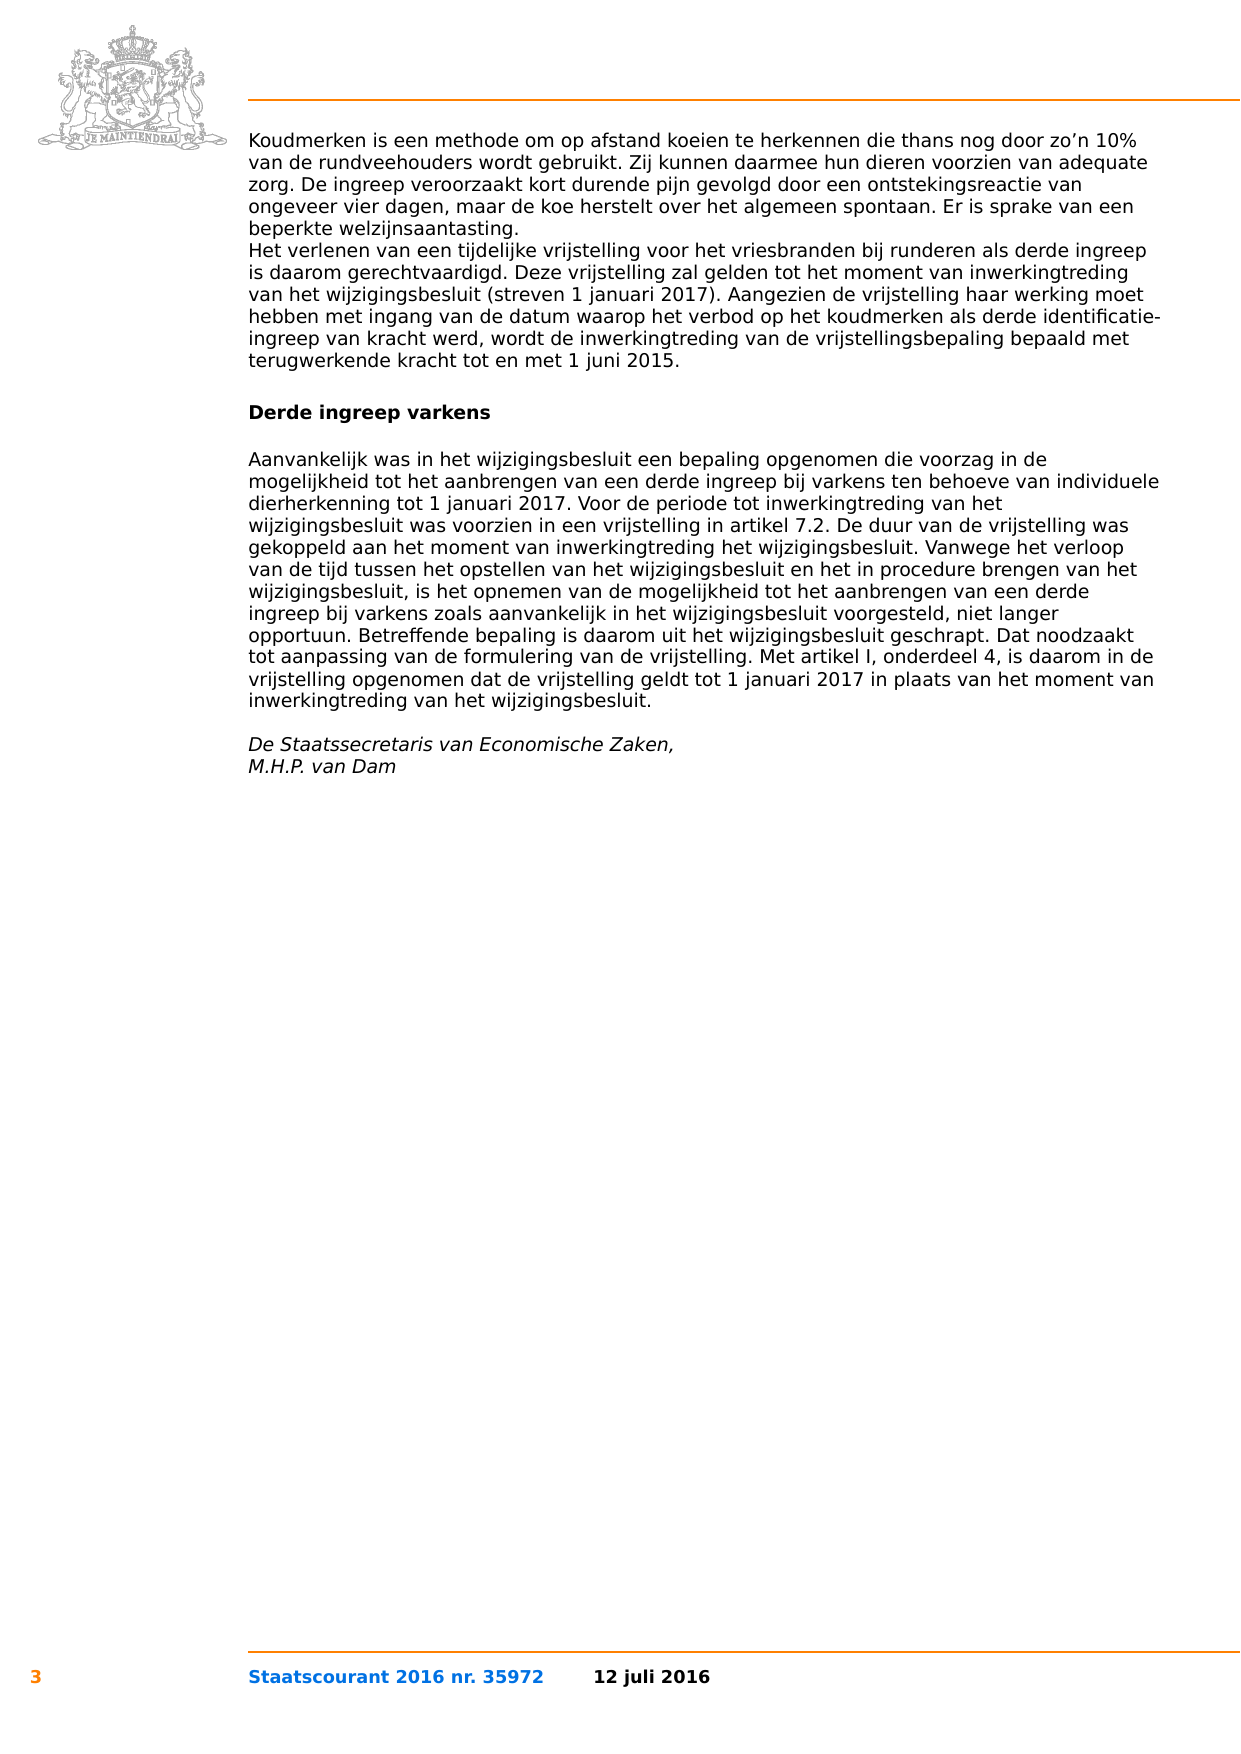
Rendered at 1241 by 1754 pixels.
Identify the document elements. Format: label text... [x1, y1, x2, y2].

text De Staatssecretaris van Economische Zaken, M.H.P. van Dam [248, 734, 1163, 778]
picture [38, 25, 227, 150]
text Aanvankelijk was in het wijzigingsbesluit een bepaling opgenomen die voorzag in de mogelijkheid tot het aanbrengen van een derde ingreep bij varkens ten behoeve van individuele dierherkenning tot 1 januari 2017. Voor de periode tot inwerkingtreding van het wijzigingsbesluit was voorzien in een vrijstelling in artikel 7.2. De duur van de vrijstelling was gekoppeld aan het moment van inwerkingtreding het wijzigingsbesluit. Vanwege het verloop van de tijd tussen het opstellen van het wijzigingsbesluit en het in procedure brengen van het wijzigingsbesluit, is het opnemen van de mogelijkheid tot het aanbrengen van een derde ingreep bij varkens zoals aanvankelijk in het wijzigingsbesluit voorgesteld, niet langer opportuun. Betreffende bepaling is daarom uit het wijzigingsbesluit geschrapt. Dat noodzaakt tot aanpassing van de formulering van de vrijstelling. Met artikel I, onderdeel 4, is daarom in de vrijstelling opgenomen dat de vrijstelling geldt tot 1 januari 2017 in plaats van het moment van inwerkingtreding van het wijzigingsbesluit. [248, 449, 1163, 712]
text Het verlenen van een tijdelijke vrijstelling voor het vriesbranden bij runderen als derde ingreep is daarom gerechtvaardigd. Deze vrijstelling zal gelden tot het moment van inwerkingtreding van het wijzigingsbesluit (streven 1 januari 2017). Aangezien de vrijstelling haar werking moet hebben met ingang van de datum waarop het verbod op het koudmerken als derde identificatie-ingreep van kracht werd, wordt de inwerkingtreding van de vrijstellingsbepaling bepaald met terugwerkende kracht tot en met 1 juni 2015. [248, 240, 1163, 372]
text Koudmerken is een methode om op afstand koeien te herkennen die thans nog door zo’n 10% van de rundveehouders wordt gebruikt. Zij kunnen daarmee hun dieren voorzien van adequate zorg. De ingreep veroorzaakt kort durende pijn gevolgd door een ontstekingsreactie van ongeveer vier dagen, maar de koe herstelt over het algemeen spontaan. Er is sprake van een beperkte welzijnsaantasting. [248, 130, 1163, 240]
subtitle Derde ingreep varkens [248, 402, 1163, 424]
